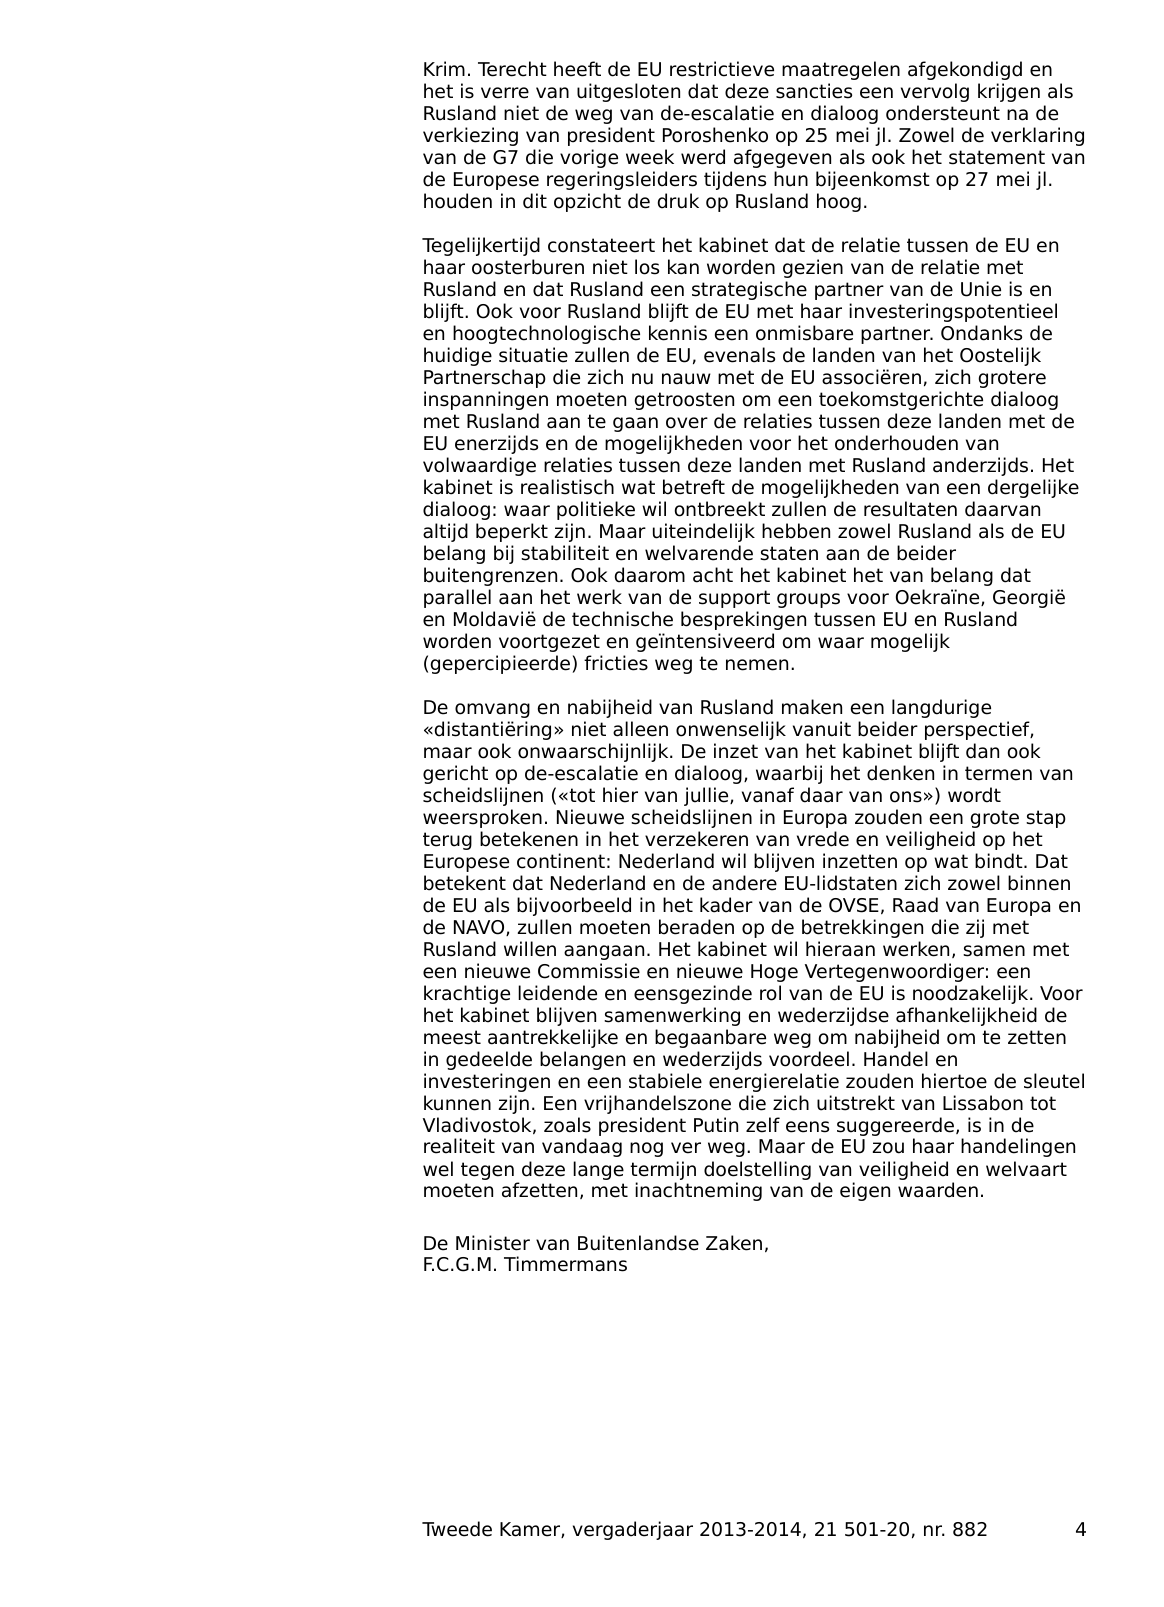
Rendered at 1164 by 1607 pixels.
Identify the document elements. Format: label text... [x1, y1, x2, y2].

text Krim. Terecht heeft de EU restrictieve maatregelen afgekondigd en het is verre van uitgesloten dat deze sancties een vervolg krijgen als Rusland niet de weg van de-escalatie en dialoog ondersteunt na de verkiezing van president Poroshenko op 25 mei jl. Zowel de verklaring van de G7 die vorige week werd afgegeven als ook het statement van de Europese regeringsleiders tijdens hun bijeenkomst op 27 mei jl. houden in dit opzicht de druk op Rusland hoog. [422, 59, 1087, 213]
text Tegelijkertijd constateert het kabinet dat de relatie tussen de EU en haar oosterburen niet los kan worden gezien van de relatie met Rusland en dat Rusland een strategische partner van de Unie is en blijft. Ook voor Rusland blijft de EU met haar investeringspotentieel en hoogtechnologische kennis een onmisbare partner. Ondanks de huidige situatie zullen de EU, evenals de landen van het Oostelijk Partnerschap die zich nu nauw met de EU associëren, zich grotere inspanningen moeten getroosten om een toekomstgerichte dialoog met Rusland aan te gaan over de relaties tussen deze landen met de EU enerzijds en de mogelijkheden voor het onderhouden van volwaardige relaties tussen deze landen met Rusland anderzijds. Het kabinet is realistisch wat betreft de mogelijkheden van een dergelijke dialoog: waar politieke wil ontbreekt zullen de resultaten daarvan altijd beperkt zijn. Maar uiteindelijk hebben zowel Rusland als de EU belang bij stabiliteit en welvarende staten aan de beider buitengrenzen. Ook daarom acht het kabinet het van belang dat parallel aan het werk van de support groups voor Oekraïne, Georgië en Moldavië de technische besprekingen tussen EU en Rusland worden voortgezet en geïntensiveerd om waar mogelijk (gepercipieerde) fricties weg te nemen. [422, 235, 1087, 675]
text De omvang en nabijheid van Rusland maken een langdurige «distantiëring» niet alleen onwenselijk vanuit beider perspectief, maar ook onwaarschijnlijk. De inzet van het kabinet blijft dan ook gericht op de-escalatie en dialoog, waarbij het denken in termen van scheidslijnen («tot hier van jullie, vanaf daar van ons») wordt weersproken. Nieuwe scheidslijnen in Europa zouden een grote stap terug betekenen in het verzekeren van vrede en veiligheid op het Europese continent: Nederland wil blijven inzetten op wat bindt. Dat betekent dat Nederland en de andere EU-lidstaten zich zowel binnen de EU als bijvoorbeeld in het kader van de OVSE, Raad van Europa en de NAVO, zullen moeten beraden op de betrekkingen die zij met Rusland willen aangaan. Het kabinet wil hieraan werken, samen met een nieuwe Commissie en nieuwe Hoge Vertegenwoordiger: een krachtige leidende en eensgezinde rol van de EU is noodzakelijk. Voor het kabinet blijven samenwerking en wederzijdse afhankelijkheid de meest aantrekkelijke en begaanbare weg om nabijheid om te zetten in gedeelde belangen en wederzijds voordeel. Handel en investeringen en een stabiele energierelatie zouden hiertoe de sleutel kunnen zijn. Een vrijhandelszone die zich uitstrekt van Lissabon tot Vladivostok, zoals president Putin zelf eens suggereerde, is in de realiteit van vandaag nog ver weg. Maar de EU zou haar handelingen wel tegen deze lange termijn doelstelling van veiligheid en welvaart moeten afzetten, met inachtneming van de eigen waarden. [422, 697, 1087, 1202]
text De Minister van Buitenlandse Zaken, F.C.G.M. Timmermans [422, 1232, 1087, 1276]
